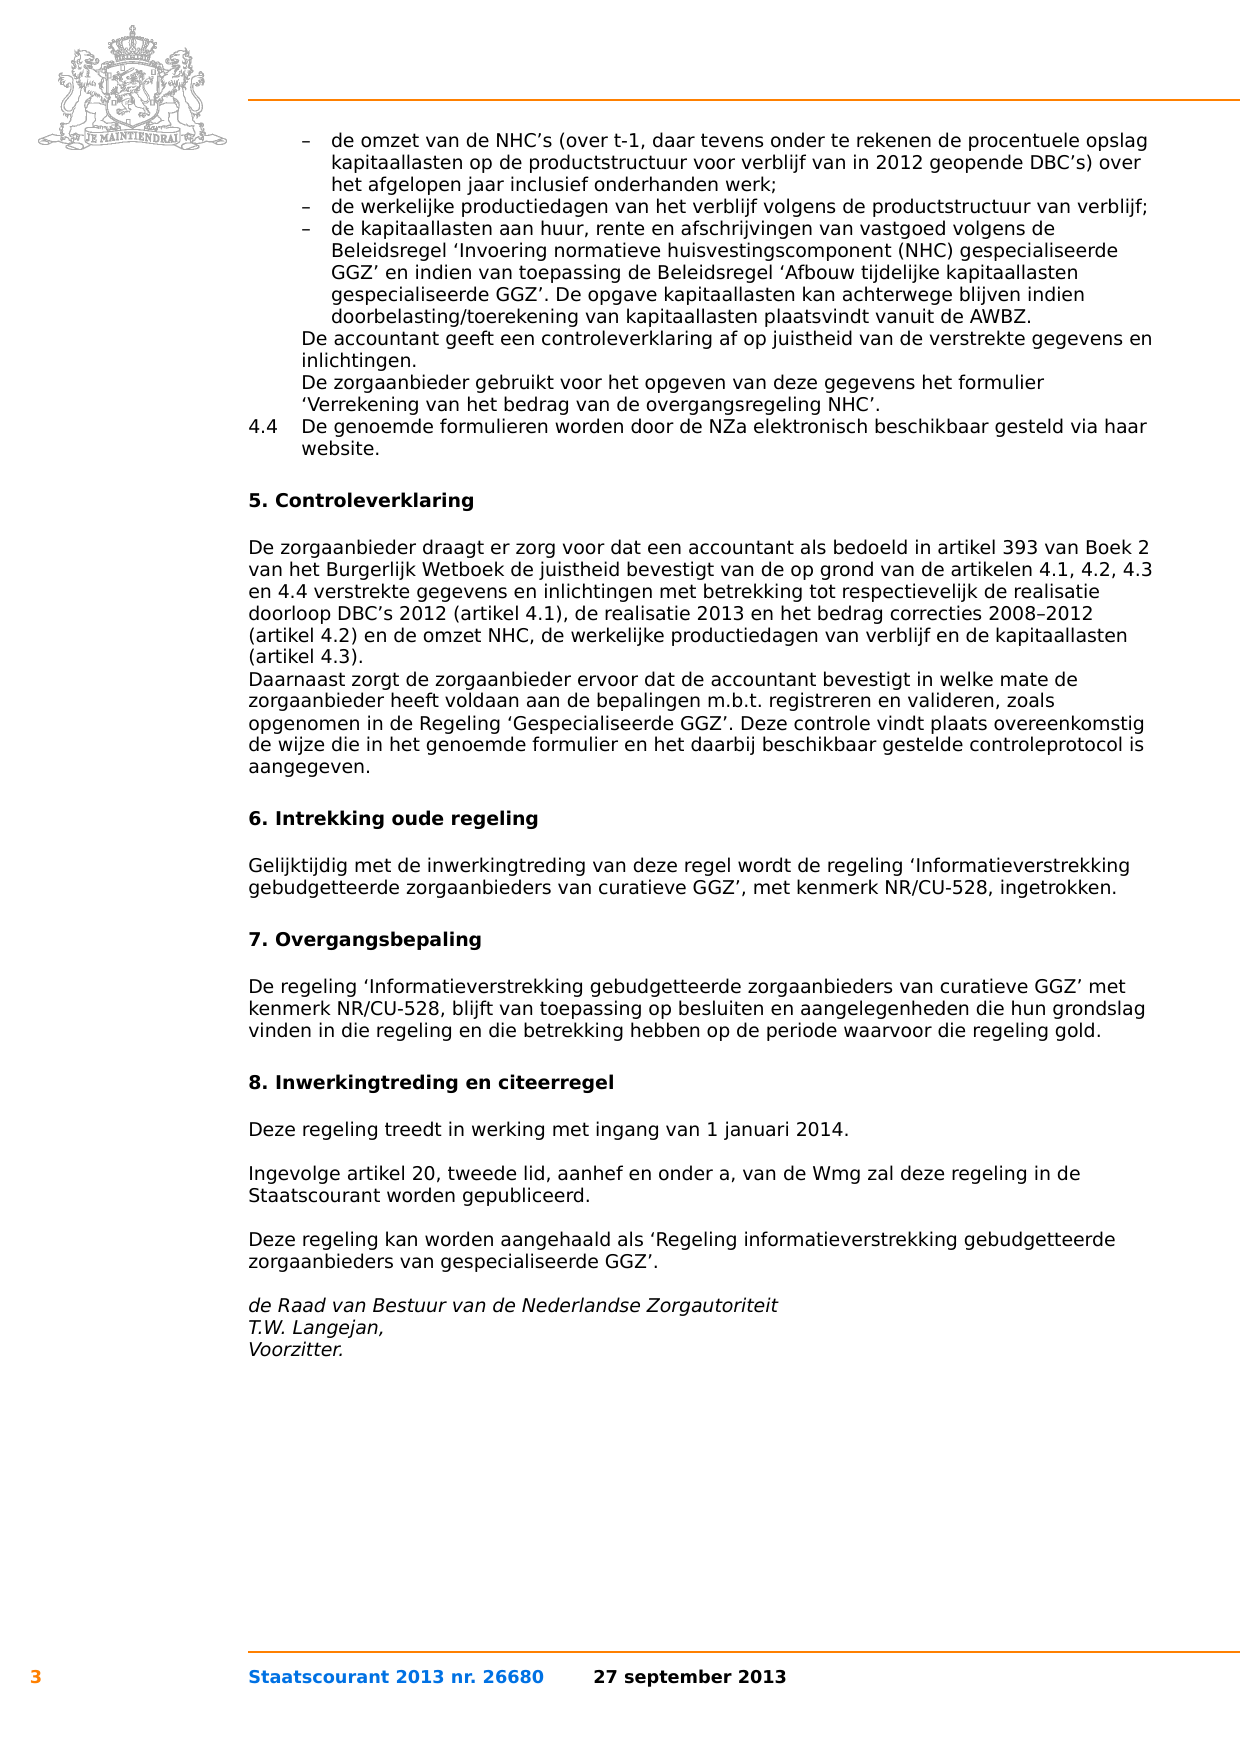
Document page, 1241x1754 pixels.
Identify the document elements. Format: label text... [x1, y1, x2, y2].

text De zorgaanbieder gebruikt voor het opgeven van deze gegevens het formulier ‘Verrekening van het bedrag van de overgangsregeling NHC’. [301, 372, 1163, 416]
text Deze regeling treedt in werking met ingang van 1 januari 2014. [248, 1119, 1163, 1141]
text – de omzet van de NHC’s (over t-1, daar tevens onder te rekenen de procentuele opslag kapitaallasten op de productstructuur voor verblijf van in 2012 geopende DBC’s) over het afgelopen jaar inclusief onderhanden werk; [301, 130, 1163, 196]
subtitle 7. Overgangsbepaling [248, 929, 1163, 951]
text Daarnaast zorgt de zorgaanbieder ervoor dat de accountant bevestigt in welke mate de zorgaanbieder heeft voldaan aan de bepalingen m.b.t. registreren en valideren, zoals opgenomen in de Regeling ‘Gespecialiseerde GGZ’. Deze controle vindt plaats overeenkomstig de wijze die in het genoemde formulier en het daarbij beschikbaar gestelde controleprotocol is aangegeven. [248, 668, 1163, 778]
text de Raad van Bestuur van de Nederlandse Zorgautoriteit T.W. Langejan, Voorzitter. [248, 1295, 1163, 1361]
subtitle 8. Inwerkingtreding en citeerregel [248, 1072, 1163, 1094]
text Deze regeling kan worden aangehaald als ‘Regeling informatieverstrekking gebudgetteerde zorgaanbieders van gespecialiseerde GGZ’. [248, 1229, 1163, 1273]
text Gelijktijdig met de inwerkingtreding van deze regel wordt de regeling ‘Informatieverstrekking gebudgetteerde zorgaanbieders van curatieve GGZ’, met kenmerk NR/CU-528, ingetrokken. [248, 855, 1163, 899]
text – de werkelijke productiedagen van het verblijf volgens de productstructuur van verblijf; [301, 196, 1163, 218]
text – de kapitaallasten aan huur, rente en afschrijvingen van vastgoed volgens de Beleidsregel ‘Invoering normatieve huisvestingscomponent (NHC) gespecialiseerde GGZ’ en indien van toepassing de Beleidsregel ‘Afbouw tijdelijke kapitaallasten gespecialiseerde GGZ’. De opgave kapitaallasten kan achterwege blijven indien doorbelasting/toerekening van kapitaallasten plaatsvindt vanuit de AWBZ. [301, 218, 1163, 328]
text 4.4 De genoemde formulieren worden door de NZa elektronisch beschikbaar gesteld via haar website. [248, 416, 1163, 459]
text De zorgaanbieder draagt er zorg voor dat een accountant als bedoeld in artikel 393 van Boek 2 van het Burgerlijk Wetboek de juistheid bevestigt van de op grond van de artikelen 4.1, 4.2, 4.3 en 4.4 verstrekte gegevens en inlichtingen met betrekking tot respectievelijk de realisatie doorloop DBC’s 2012 (artikel 4.1), de realisatie 2013 en het bedrag correcties 2008–2012 (artikel 4.2) en de omzet NHC, de werkelijke productiedagen van verblijf en de kapitaallasten (artikel 4.3). [248, 537, 1163, 668]
text De accountant geeft een controleverklaring af op juistheid van de verstrekte gegevens en inlichtingen. [301, 328, 1163, 372]
text De regeling ‘Informatieverstrekking gebudgetteerde zorgaanbieders van curatieve GGZ’ met kenmerk NR/CU-528, blijft van toepassing op besluiten en aangelegenheden die hun grondslag vinden in die regeling en die betrekking hebben op de periode waarvoor die regeling gold. [248, 976, 1163, 1042]
picture [38, 25, 227, 150]
subtitle 5. Controleverklaring [248, 489, 1163, 512]
text Ingevolge artikel 20, tweede lid, aanhef en onder a, van de Wmg zal deze regeling in de Staatscourant worden gepubliceerd. [248, 1163, 1163, 1207]
subtitle 6. Intrekking oude regeling [248, 808, 1163, 830]
